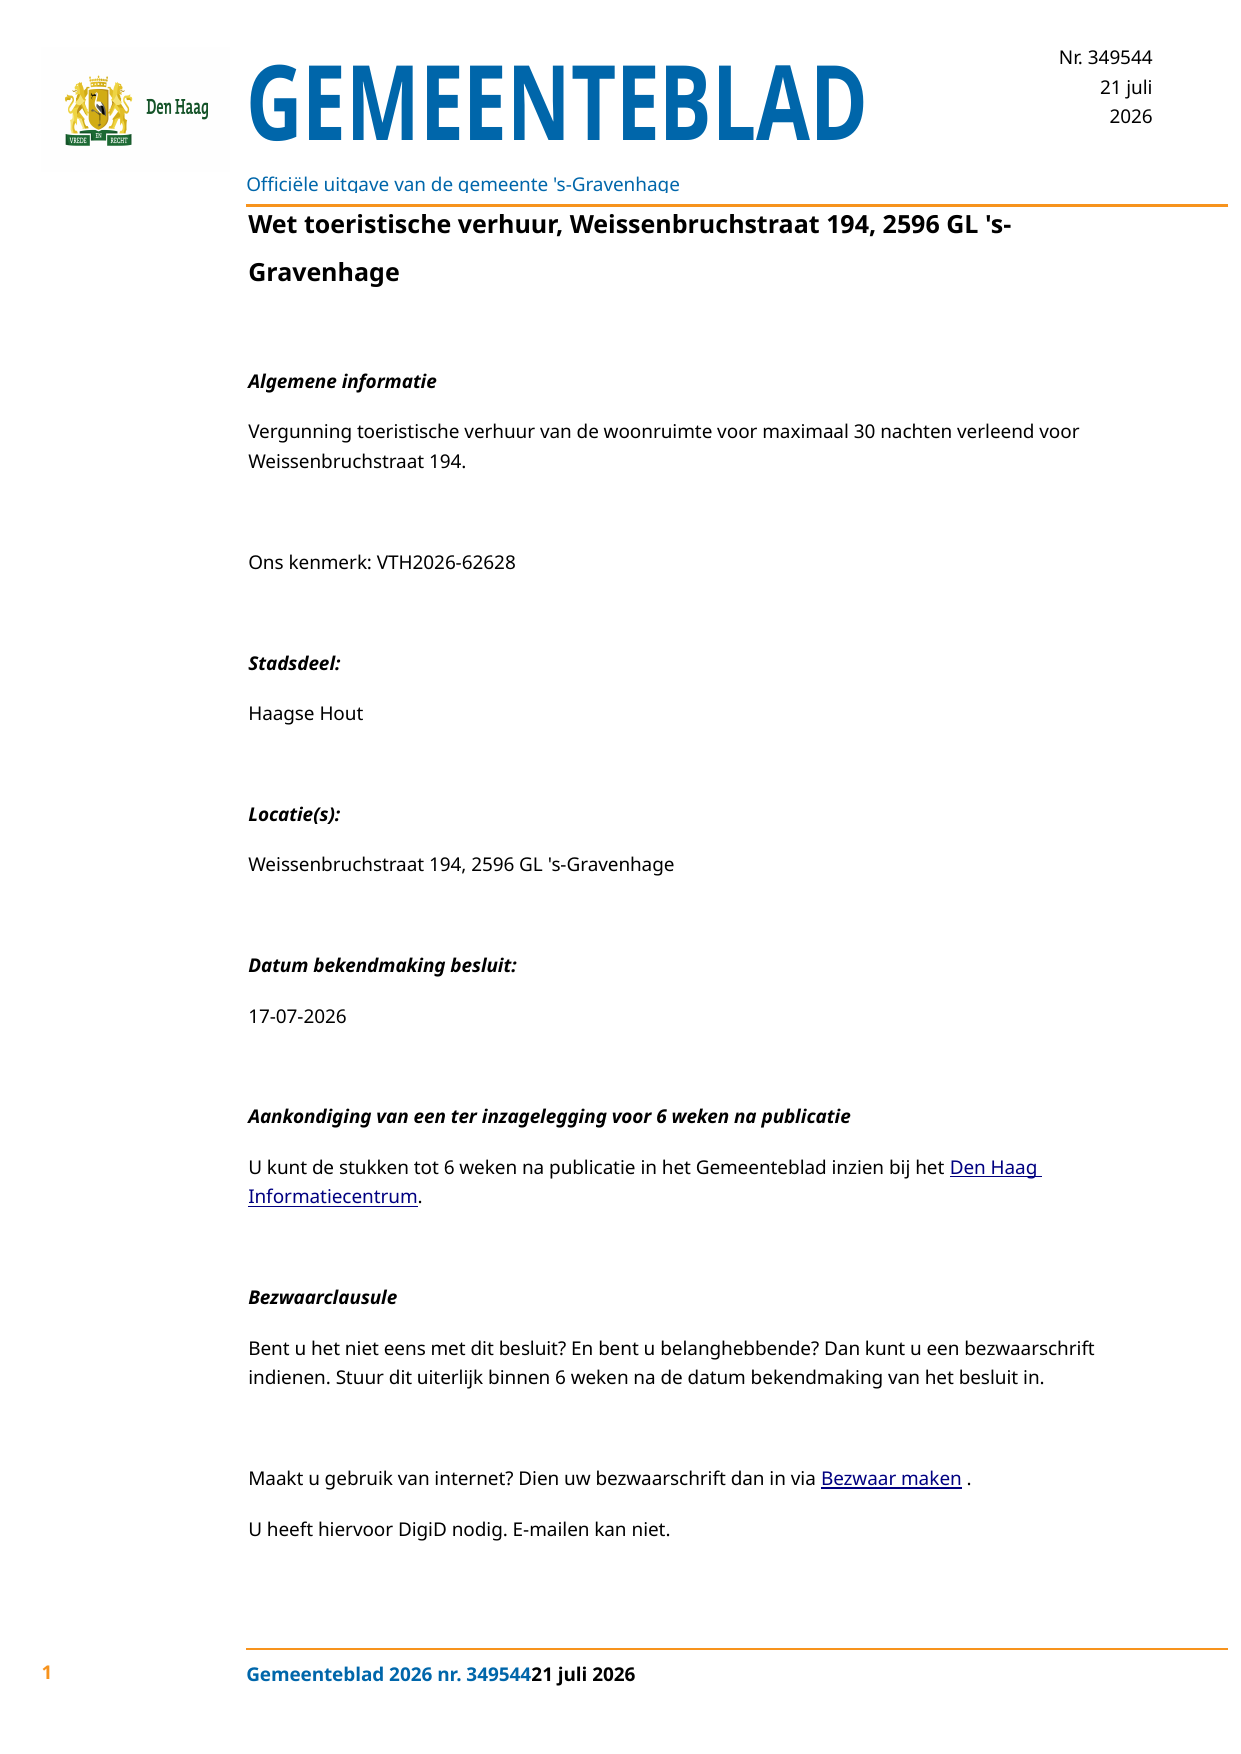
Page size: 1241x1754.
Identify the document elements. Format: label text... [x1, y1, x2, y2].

text Maakt u gebruik van internet? Dien uw bezwaarschrift dan in via Bezwaar maken . [248, 1465, 1152, 1491]
text Algemene informatie [248, 368, 1152, 394]
text Bezwaarclausule [248, 1284, 1152, 1310]
text U heeft hiervoor DigiD nodig. E-mailen kan niet. [248, 1516, 1152, 1542]
text Vergunning toeristische verhuur van de woonruimte voor maximaal 30 nachten verleend voor Weissenbruchstraat 194. [248, 419, 1152, 474]
text 17-07-2026 [248, 1003, 1152, 1029]
text Stadsdeel: [248, 650, 1152, 676]
text Bent u het niet eens met dit besluit? En bent u belanghebbende? Dan kunt u een bezwaarschrift indienen. Stuur dit uiterlijk binnen 6 weken na de datum bekendmaking van het besluit in. [248, 1335, 1152, 1390]
text U kunt de stukken tot 6 weken na publicatie in het Gemeenteblad inzien bij het Den Haag Informatiecentrum. [248, 1154, 1152, 1209]
text Haagse Hout [248, 700, 1152, 726]
text Wet toeristische verhuur, Weissenbruchstraat 194, 2596 GL 's-Gravenhage [248, 207, 1152, 288]
text Aankondiging van een ter inzagelegging voor 6 weken na publicatie [248, 1104, 1152, 1129]
text Datum bekendmaking besluit: [248, 952, 1152, 978]
text Locatie(s): [248, 801, 1152, 827]
text Ons kenmerk: VTH2026-62628 [248, 549, 1152, 575]
picture [41, 47, 231, 172]
text Weissenbruchstraat 194, 2596 GL 's-Gravenhage [248, 852, 1152, 877]
